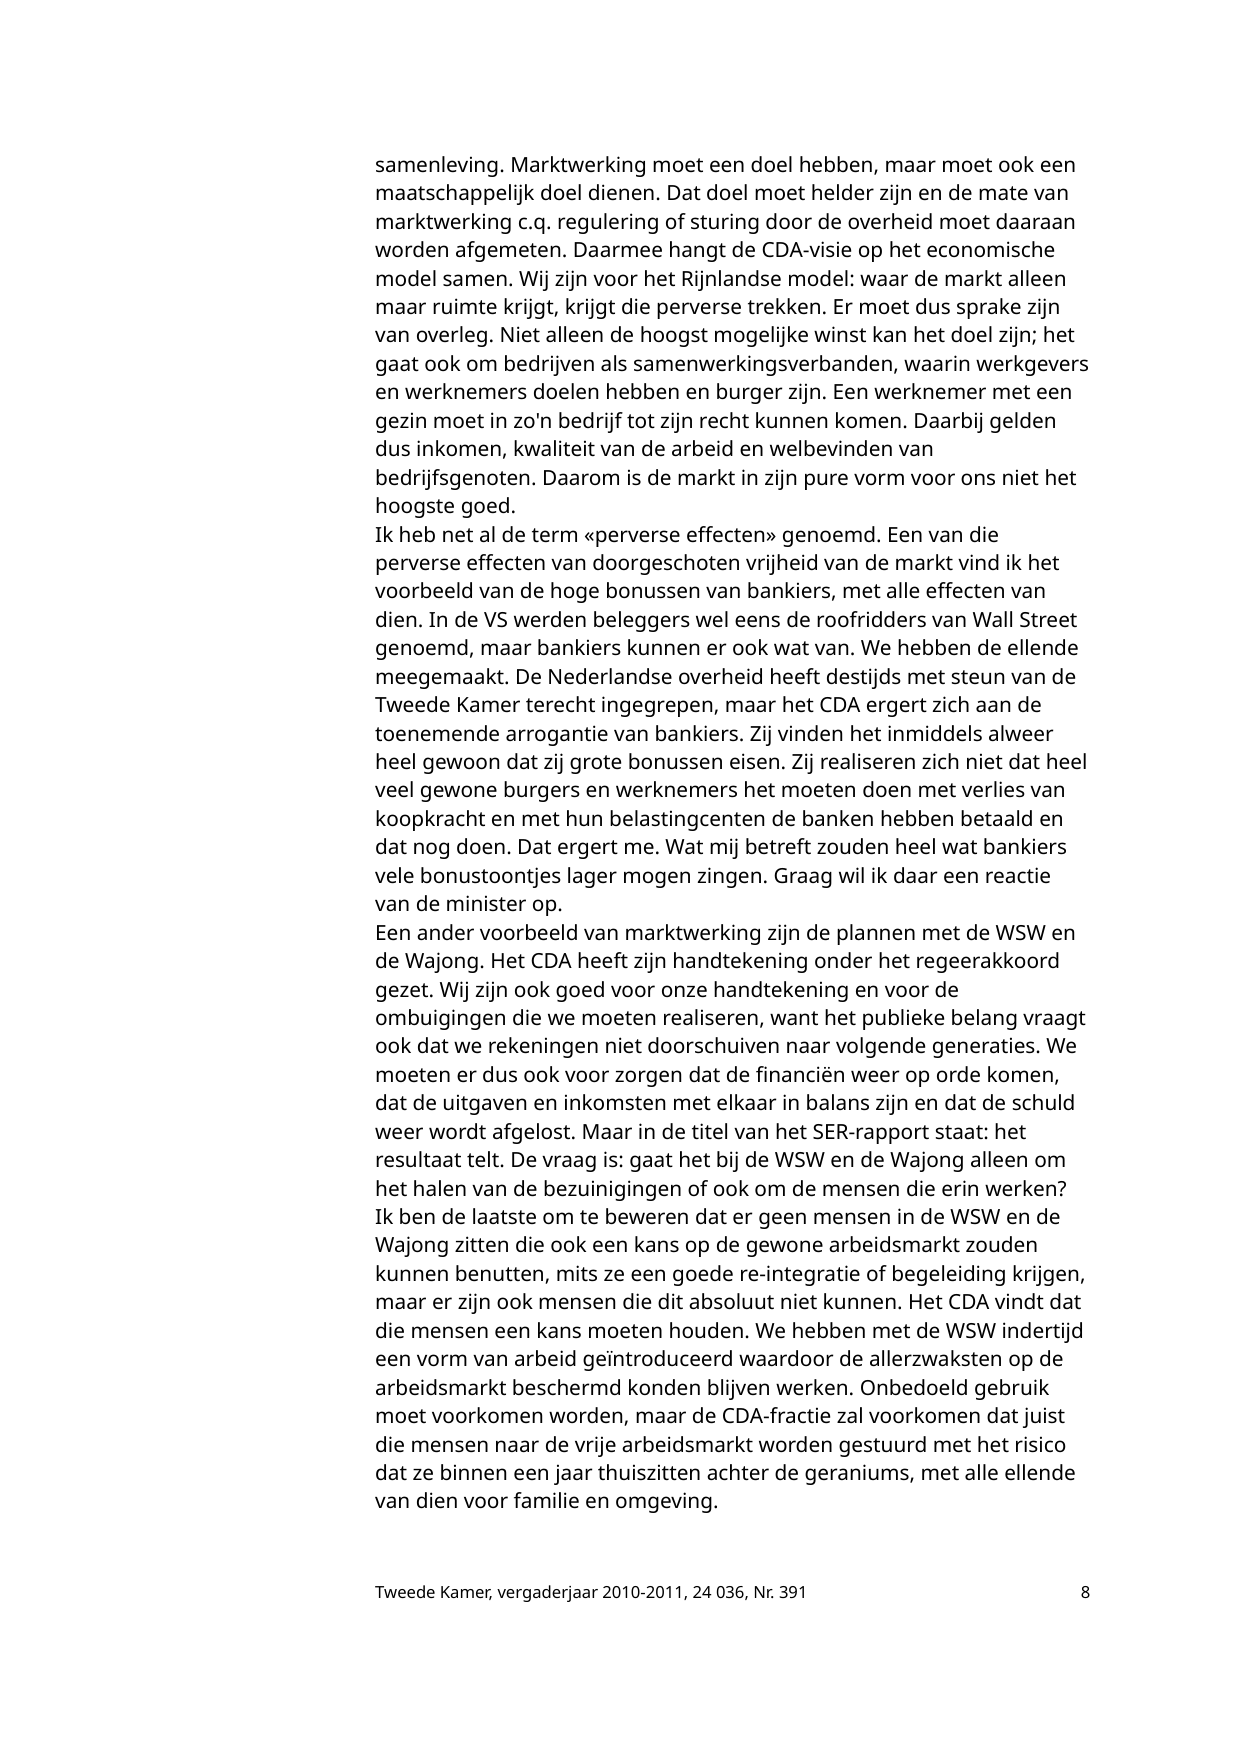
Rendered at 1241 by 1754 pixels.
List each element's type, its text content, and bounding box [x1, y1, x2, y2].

text Een ander voorbeeld van marktwerking zijn de plannen met de WSW en de Wajong. Het CDA heeft zijn handtekening onder het regeerakkoord gezet. Wij zijn ook goed voor onze handtekening en voor de ombuigingen die we moeten realiseren, want het publieke belang vraagt ook dat we rekeningen niet doorschuiven naar volgende generaties. We moeten er dus ook voor zorgen dat de financiën weer op orde komen, dat de uitgaven en inkomsten met elkaar in balans zijn en dat de schuld weer wordt afgelost. Maar in de titel van het SER-rapport staat: het resultaat telt. De vraag is: gaat het bij de WSW en de Wajong alleen om het halen van de bezuinigingen of ook om de mensen die erin werken? Ik ben de laatste om te beweren dat er geen mensen in de WSW en de Wajong zitten die ook een kans op de gewone arbeidsmarkt zouden kunnen benutten, mits ze een goede re-integratie of begeleiding krijgen, maar er zijn ook mensen die dit absoluut niet kunnen. Het CDA vindt dat die mensen een kans moeten houden. We hebben met de WSW indertijd een vorm van arbeid geïntroduceerd waardoor de allerzwaksten op de arbeidsmarkt beschermd konden blijven werken. Onbedoeld gebruik moet voorkomen worden, maar de CDA-fractie zal voorkomen dat juist die mensen naar de vrije arbeidsmarkt worden gestuurd met het risico dat ze binnen een jaar thuiszitten achter de geraniums, met alle ellende van dien voor familie en omgeving. [375, 918, 1090, 1515]
text Ik heb net al de term «perverse effecten» genoemd. Een van die perverse effecten van doorgeschoten vrijheid van de markt vind ik het voorbeeld van de hoge bonussen van bankiers, met alle effecten van dien. In de VS werden beleggers wel eens de roofridders van Wall Street genoemd, maar bankiers kunnen er ook wat van. We hebben de ellende meegemaakt. De Nederlandse overheid heeft destijds met steun van de Tweede Kamer terecht ingegrepen, maar het CDA ergert zich aan de toenemende arrogantie van bankiers. Zij vinden het inmiddels alweer heel gewoon dat zij grote bonussen eisen. Zij realiseren zich niet dat heel veel gewone burgers en werknemers het moeten doen met verlies van koopkracht en met hun belastingcenten de banken hebben betaald en dat nog doen. Dat ergert me. Wat mij betreft zouden heel wat bankiers vele bonustoontjes lager mogen zingen. Graag wil ik daar een reactie van de minister op. [375, 520, 1090, 918]
text samenleving. Marktwerking moet een doel hebben, maar moet ook een maatschappelijk doel dienen. Dat doel moet helder zijn en de mate van marktwerking c.q. regulering of sturing door de overheid moet daaraan worden afgemeten. Daarmee hangt de CDA-visie op het economische model samen. Wij zijn voor het Rijnlandse model: waar de markt alleen maar ruimte krijgt, krijgt die perverse trekken. Er moet dus sprake zijn van overleg. Niet alleen de hoogst mogelijke winst kan het doel zijn; het gaat ook om bedrijven als samenwerkingsverbanden, waarin werkgevers en werknemers doelen hebben en burger zijn. Een werknemer met een gezin moet in zo'n bedrijf tot zijn recht kunnen komen. Daarbij gelden dus inkomen, kwaliteit van de arbeid en welbevinden van bedrijfsgenoten. Daarom is de markt in zijn pure vorm voor ons niet het hoogste goed. [375, 150, 1090, 520]
